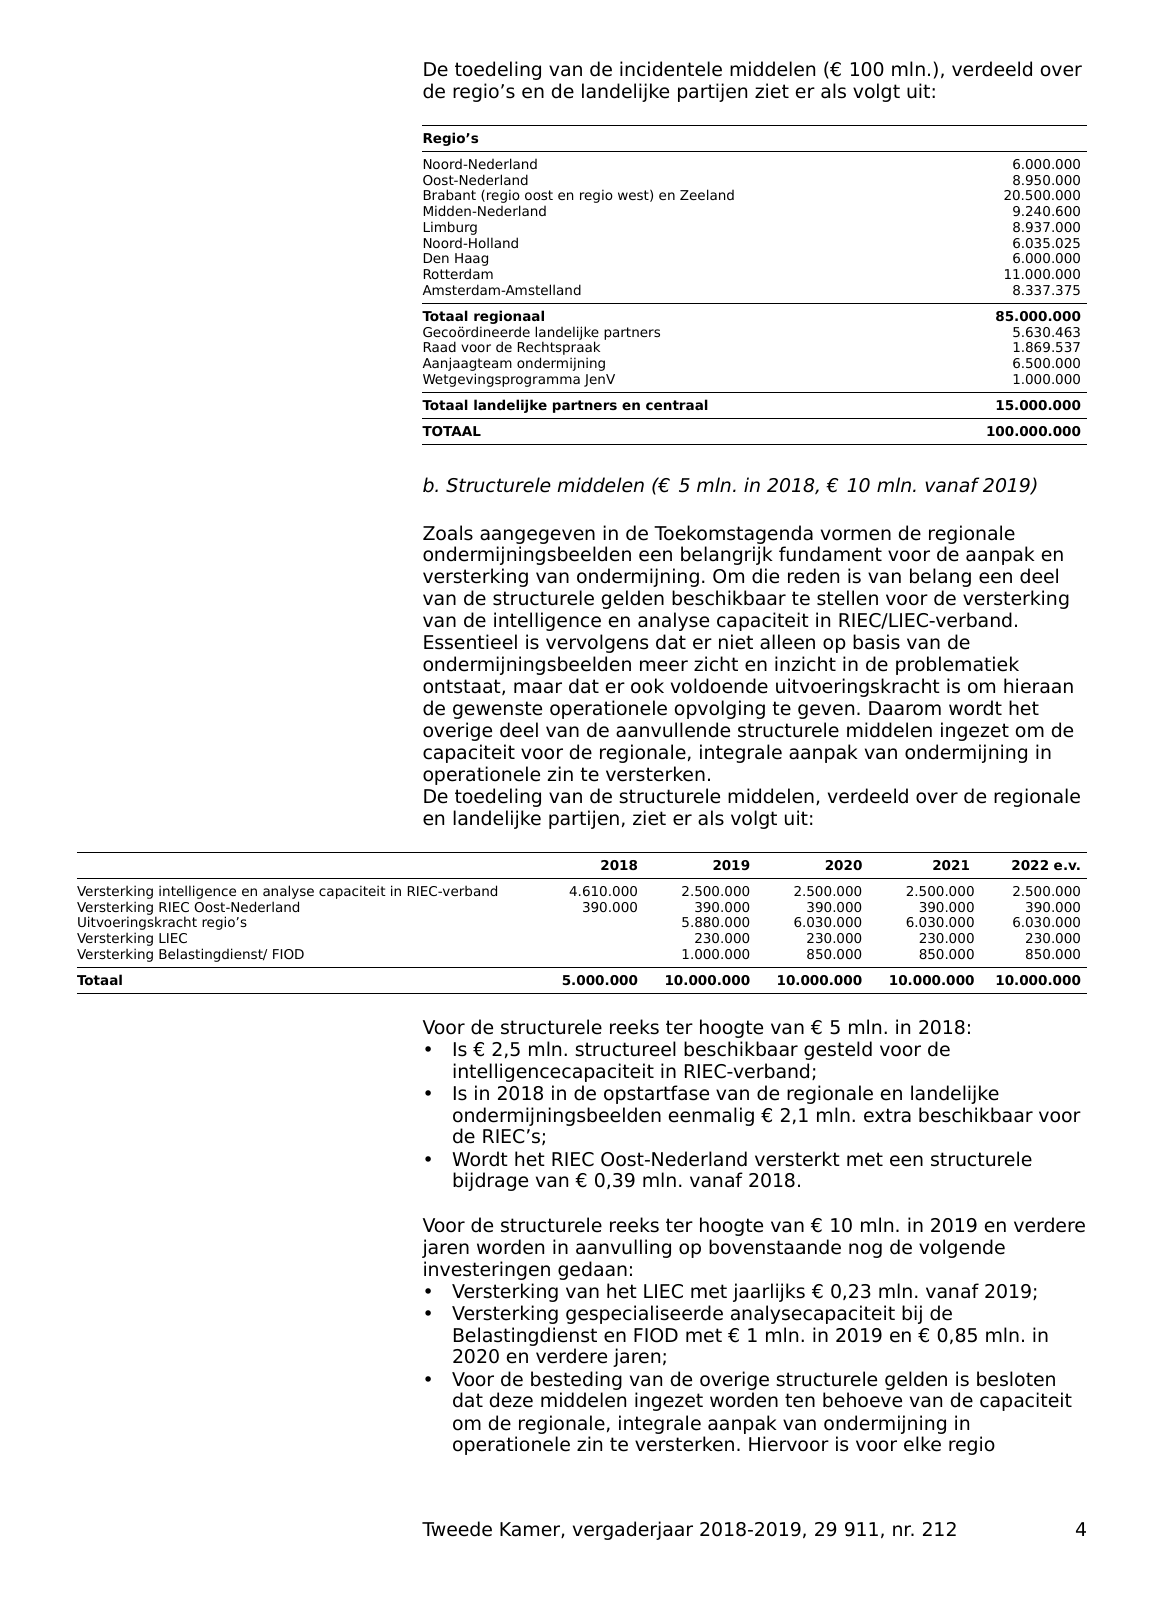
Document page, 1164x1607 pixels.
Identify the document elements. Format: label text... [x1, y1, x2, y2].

table_cell 2.500.000 [756, 879, 868, 899]
table_cell Totaal landelijke partners en centraal [422, 393, 894, 418]
table_cell Totaal regionaal [422, 304, 894, 324]
table_cell [531, 947, 644, 967]
table_cell 4.610.000 [531, 879, 644, 899]
table_cell 1.000.000 [894, 372, 1087, 392]
table_cell 100.000.000 [894, 419, 1087, 444]
table_cell Versterking RIEC Oost-Nederland [77, 900, 531, 915]
text De toedeling van de incidentele middelen (€ 100 mln.), verdeeld over de regio’s en de landelijke partijen ziet er als volgt uit: [422, 59, 1087, 103]
table_cell 8.937.000 [894, 220, 1087, 235]
subtitle b. Structurele middelen (€ 5 mln. in 2018, € 10 mln. vanaf 2019) [422, 475, 1087, 497]
table_cell 5.630.463 [894, 325, 1087, 340]
table_cell Wetgevingsprogramma JenV [422, 372, 894, 392]
table_cell 10.000.000 [980, 968, 1087, 993]
table_header Regio’s [422, 126, 894, 151]
table_cell 850.000 [868, 947, 980, 967]
table_cell 230.000 [868, 931, 980, 947]
table_cell 10.000.000 [868, 968, 980, 993]
text • Is in 2018 in de opstartfase van de regionale en landelijke ondermijningsbeelden eenmalig € 2,1 mln. extra beschikbaar voor de RIEC’s; [422, 1082, 1087, 1148]
table_cell Limburg [422, 220, 894, 235]
table_cell 390.000 [868, 900, 980, 915]
table_cell Aanjaagteam ondermijning [422, 356, 894, 372]
text De toedeling van de structurele middelen, verdeeld over de regionale en landelijke partijen, ziet er als volgt uit: [422, 786, 1087, 830]
table_cell [531, 915, 644, 931]
table_cell 230.000 [980, 931, 1087, 947]
table_header 2018 [531, 853, 644, 878]
table_cell 10.000.000 [644, 968, 756, 993]
table_cell 20.500.000 [894, 188, 1087, 204]
table_cell Amsterdam-Amstelland [422, 283, 894, 303]
table_cell 1.869.537 [894, 340, 1087, 356]
table_cell 11.000.000 [894, 267, 1087, 283]
table_header 2020 [756, 853, 868, 878]
table_cell 8.337.375 [894, 283, 1087, 303]
table_cell 390.000 [980, 900, 1087, 915]
text Voor de structurele reeks ter hoogte van € 10 mln. in 2019 en verdere jaren worden in aanvulling op bovenstaande nog de volgende investeringen gedaan: [422, 1214, 1087, 1281]
table_cell TOTAAL [422, 419, 894, 444]
table_cell 390.000 [531, 900, 644, 915]
text • Wordt het RIEC Oost-Nederland versterkt met een structurele bijdrage van € 0,39 mln. vanaf 2018. [422, 1148, 1087, 1192]
table_cell 5.000.000 [531, 968, 644, 993]
table_cell 6.000.000 [894, 251, 1087, 267]
table_cell 1.000.000 [644, 947, 756, 967]
table_cell 230.000 [756, 931, 868, 947]
table_cell Raad voor de Rechtspraak [422, 340, 894, 356]
table_header 2022 e.v. [980, 853, 1087, 878]
table_cell Oost-Nederland [422, 173, 894, 188]
table_cell Versterking LIEC [77, 931, 531, 947]
table_cell 6.030.000 [868, 915, 980, 931]
table_header 2019 [644, 853, 756, 878]
table_header [894, 126, 1087, 151]
table_cell Totaal [77, 968, 531, 993]
table_cell 85.000.000 [894, 304, 1087, 324]
text Voor de structurele reeks ter hoogte van € 5 mln. in 2018: [422, 1017, 1087, 1038]
table_cell Rotterdam [422, 267, 894, 283]
table_cell 6.030.000 [756, 915, 868, 931]
table_cell Brabant (regio oost en regio west) en Zeeland [422, 188, 894, 204]
table_cell Noord-Nederland [422, 152, 894, 172]
table_cell 850.000 [756, 947, 868, 967]
text • Is € 2,5 mln. structureel beschikbaar gesteld voor de intelligencecapaciteit in RIEC-verband; [422, 1038, 1087, 1082]
table_cell 230.000 [644, 931, 756, 947]
table_header [77, 853, 531, 878]
text • Versterking gespecialiseerde analysecapaciteit bij de Belastingdienst en FIOD met € 1 mln. in 2019 en € 0,85 mln. in 2020 en verdere jaren; [422, 1302, 1087, 1368]
table_cell 390.000 [756, 900, 868, 915]
table_cell 850.000 [980, 947, 1087, 967]
table_cell 6.035.025 [894, 235, 1087, 251]
table_cell 2.500.000 [644, 879, 756, 899]
table_cell Midden-Nederland [422, 204, 894, 220]
table_header 2021 [868, 853, 980, 878]
table_cell Noord-Holland [422, 235, 894, 251]
table_cell 390.000 [644, 900, 756, 915]
table_cell Versterking intelligence en analyse capaciteit in RIEC-verband [77, 879, 531, 899]
table_cell 2.500.000 [980, 879, 1087, 899]
table_cell 8.950.000 [894, 173, 1087, 188]
table_cell 6.030.000 [980, 915, 1087, 931]
table_cell 9.240.600 [894, 204, 1087, 220]
text • Versterking van het LIEC met jaarlijks € 0,23 mln. vanaf 2019; [422, 1281, 1087, 1302]
table_cell 6.000.000 [894, 152, 1087, 172]
table_cell Versterking Belastingdienst/ FIOD [77, 947, 531, 967]
table_cell 15.000.000 [894, 393, 1087, 418]
table_cell Gecoördineerde landelijke partners [422, 325, 894, 340]
table_cell Den Haag [422, 251, 894, 267]
table_cell 10.000.000 [756, 968, 868, 993]
text • Voor de besteding van de overige structurele gelden is besloten dat deze middelen ingezet worden ten behoeve van de capaciteit om de regionale, integrale aanpak van ondermijning in operationele zin te versterken. Hiervoor is voor elke regio [422, 1368, 1087, 1456]
table_cell Uitvoeringskracht regio’s [77, 915, 531, 931]
text Zoals aangegeven in de Toekomstagenda vormen de regionale ondermijningsbeelden een belangrijk fundament voor de aanpak en versterking van ondermijning. Om die reden is van belang een deel van de structurele gelden beschikbaar te stellen voor de versterking van de intelligence en analyse capaciteit in RIEC/LIEC-verband. Essentieel is vervolgens dat er niet alleen op basis van de ondermijningsbeelden meer zicht en inzicht in de problematiek ontstaat, maar dat er ook voldoende uitvoeringskracht is om hieraan de gewenste operationele opvolging te geven. Daarom wordt het overige deel van de aanvullende structurele middelen ingezet om de capaciteit voor de regionale, integrale aanpak van ondermijning in operationele zin te versterken. [422, 522, 1087, 786]
table_cell 6.500.000 [894, 356, 1087, 372]
table_cell 2.500.000 [868, 879, 980, 899]
table_cell 5.880.000 [644, 915, 756, 931]
table_cell [531, 931, 644, 947]
